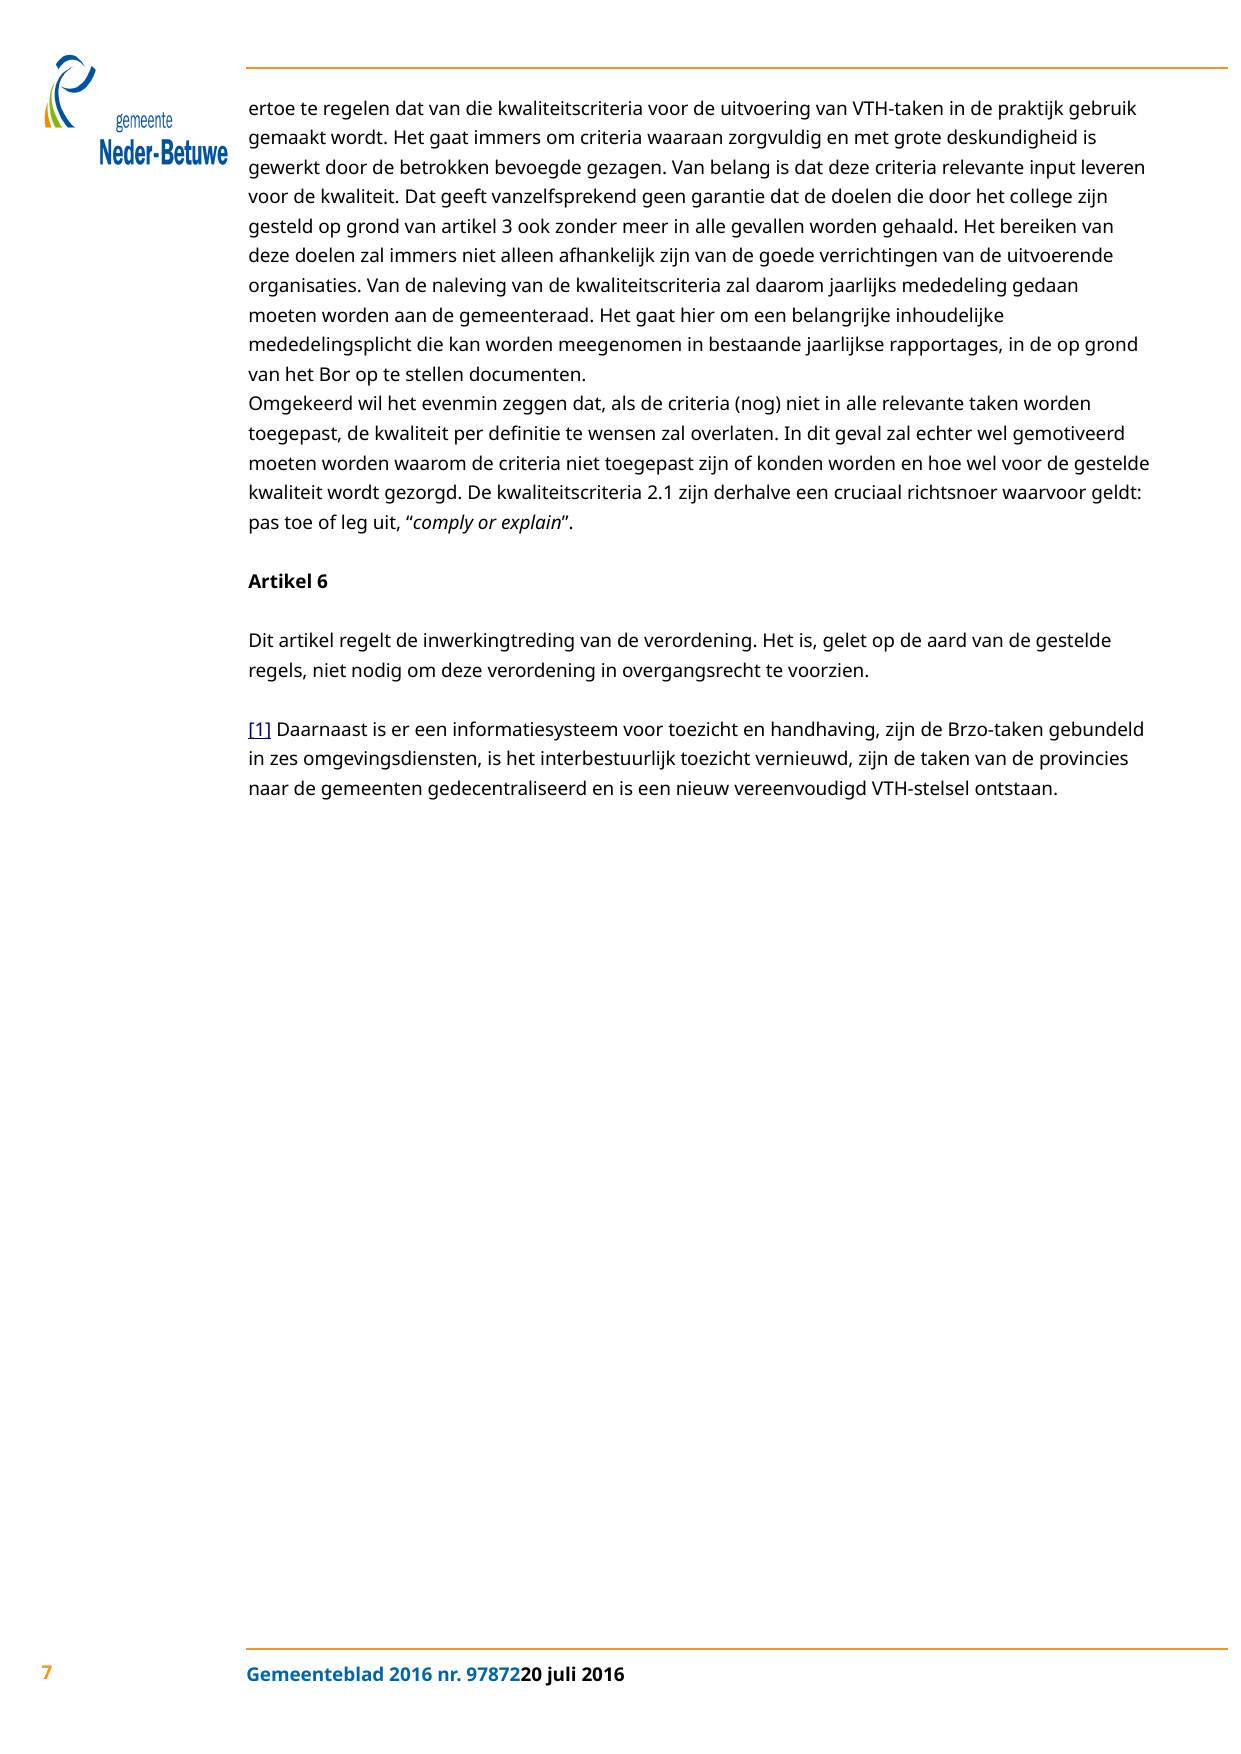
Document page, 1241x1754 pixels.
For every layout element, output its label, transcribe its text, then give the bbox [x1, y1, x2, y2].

text Omgekeerd wil het evenmin zeggen dat, als de criteria (nog) niet in alle relevante taken worden toegepast, de kwaliteit per definitie te wensen zal overlaten. In dit geval zal echter wel gemotiveerd moeten worden waarom de criteria niet toegepast zijn of konden worden en hoe wel voor de gestelde kwaliteit wordt gezorgd. De kwaliteitscriteria 2.1 zijn derhalve een cruciaal richtsnoer waarvoor geldt: pas toe of leg uit, “comply or explain”. [248, 391, 1152, 535]
text [1] Daarnaast is er een informatiesysteem voor toezicht en handhaving, zijn de Brzo-taken gebundeld in zes omgevingsdiensten, is het interbestuurlijk toezicht vernieuwd, zijn de taken van de provincies naar de gemeenten gedecentraliseerd en is een nieuw vereenvoudigd VTH-stelsel ontstaan. [248, 716, 1152, 801]
text Dit artikel regelt de inwerkingtreding van de verordening. Het is, gelet op de aard van de gestelde regels, niet nodig om deze verordening in overgangsrecht te voorzien. [248, 627, 1152, 683]
text ertoe te regelen dat van die kwaliteitscriteria voor de uitvoering van VTH-taken in de praktijk gebruik gemaakt wordt. Het gaat immers om criteria waaraan zorgvuldig en met grote deskundigheid is gewerkt door de betrokken bevoegde gezagen. Van belang is dat deze criteria relevante input leveren voor de kwaliteit. Dat geeft vanzelfsprekend geen garantie dat de doelen die door het college zijn gesteld op grond van artikel 3 ook zonder meer in alle gevallen worden gehaald. Het bereiken van deze doelen zal immers niet alleen afhankelijk zijn van de goede verrichtingen van de uitvoerende organisaties. Van de naleving van de kwaliteitscriteria zal daarom jaarlijks mededeling gedaan moeten worden aan de gemeenteraad. Het gaat hier om een belangrijke inhoudelijke mededelingsplicht die kan worden meegenomen in bestaande jaarlijkse rapportages, in de op grond van het Bor op te stellen documenten. [248, 95, 1152, 387]
picture [41, 47, 231, 172]
text Artikel 6 [248, 568, 1152, 594]
